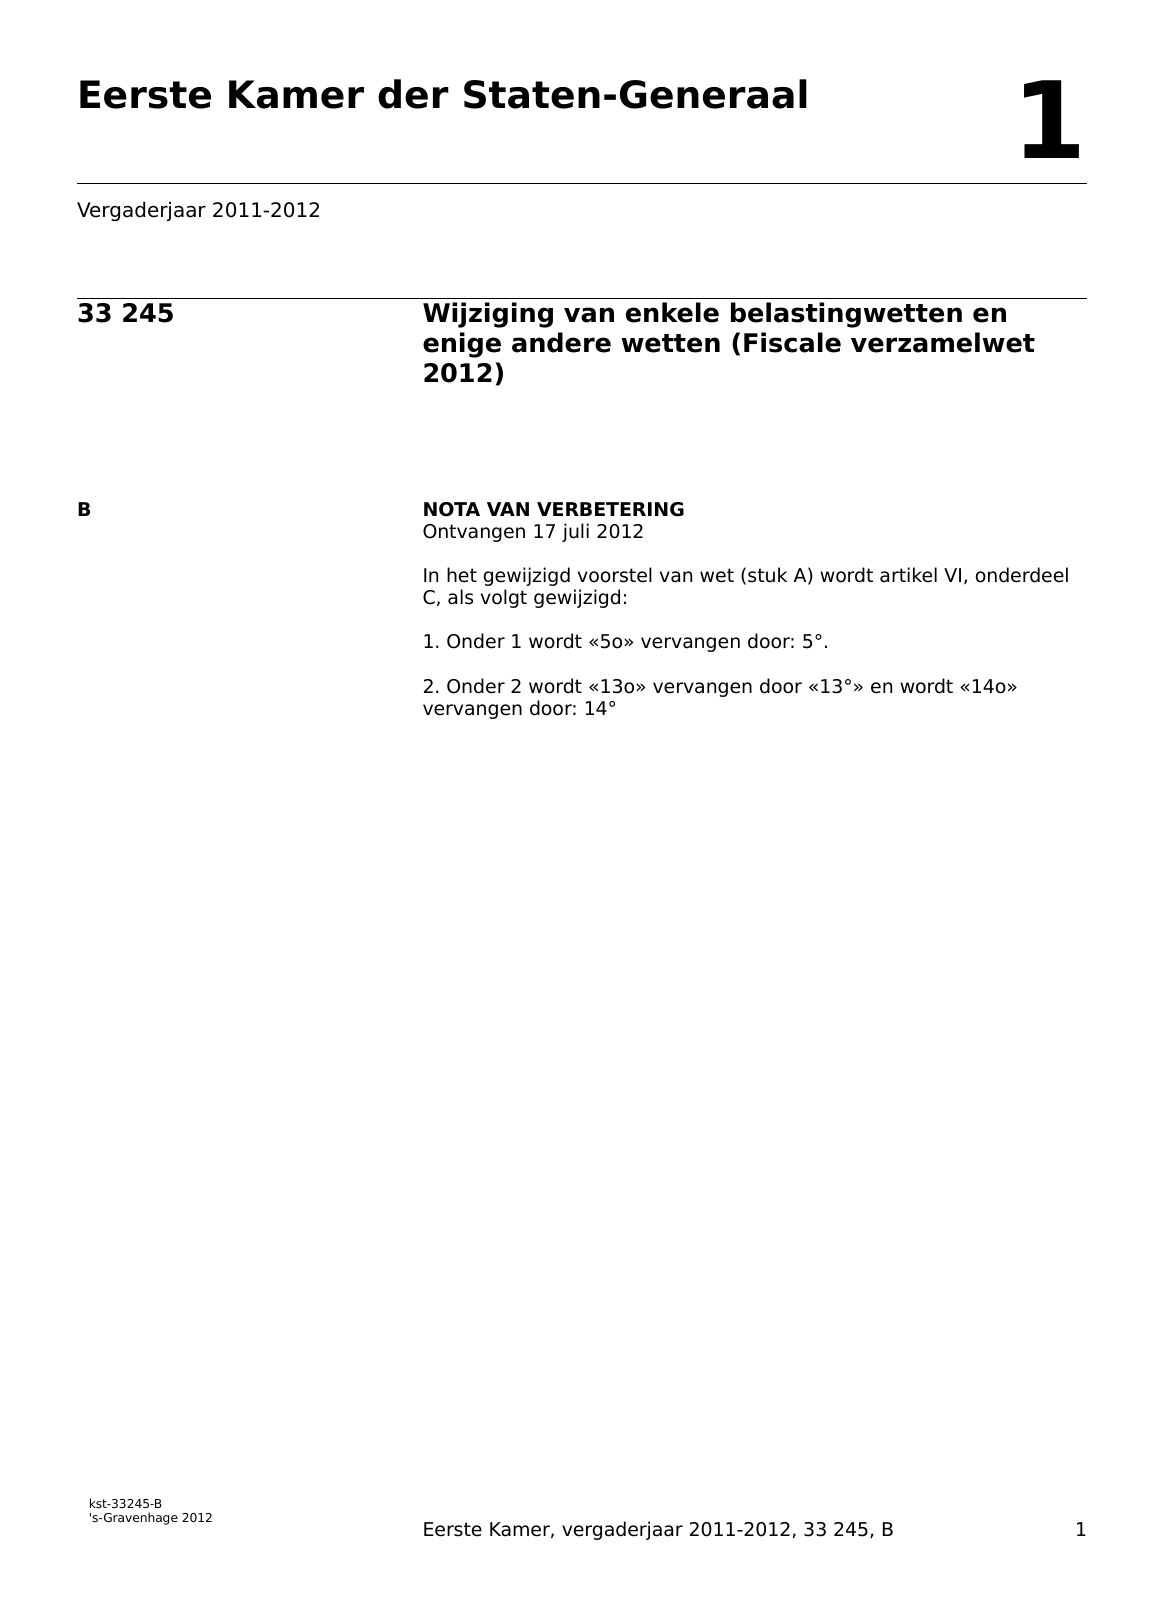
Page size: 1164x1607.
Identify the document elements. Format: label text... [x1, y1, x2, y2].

table_header 1 [886, 59, 1087, 183]
text 's-Gravenhage 2012 [88, 1511, 323, 1525]
text Ontvangen 17 juli 2012 [422, 521, 1087, 543]
subtitle B NOTA VAN VERBETERING [77, 499, 1087, 521]
text In het gewijzigd voorstel van wet (stuk A) wordt artikel VI, onderdeel C, als volgt gewijzigd: [422, 565, 1087, 609]
subtitle 33 245 Wijziging van enkele belastingwetten en enige andere wetten (Fiscale verzamelwet 2012) [77, 299, 1087, 388]
table_cell Vergaderjaar 2011-2012 [77, 184, 1087, 298]
text 2. Onder 2 wordt «13o» vervangen door «13°» en wordt «14o» vervangen door: 14° [422, 676, 1087, 719]
text kst-33245-B [88, 1497, 323, 1511]
table_header Eerste Kamer der Staten-Generaal [77, 59, 886, 183]
text 1. Onder 1 wordt «5o» vervangen door: 5°. [422, 631, 1087, 653]
